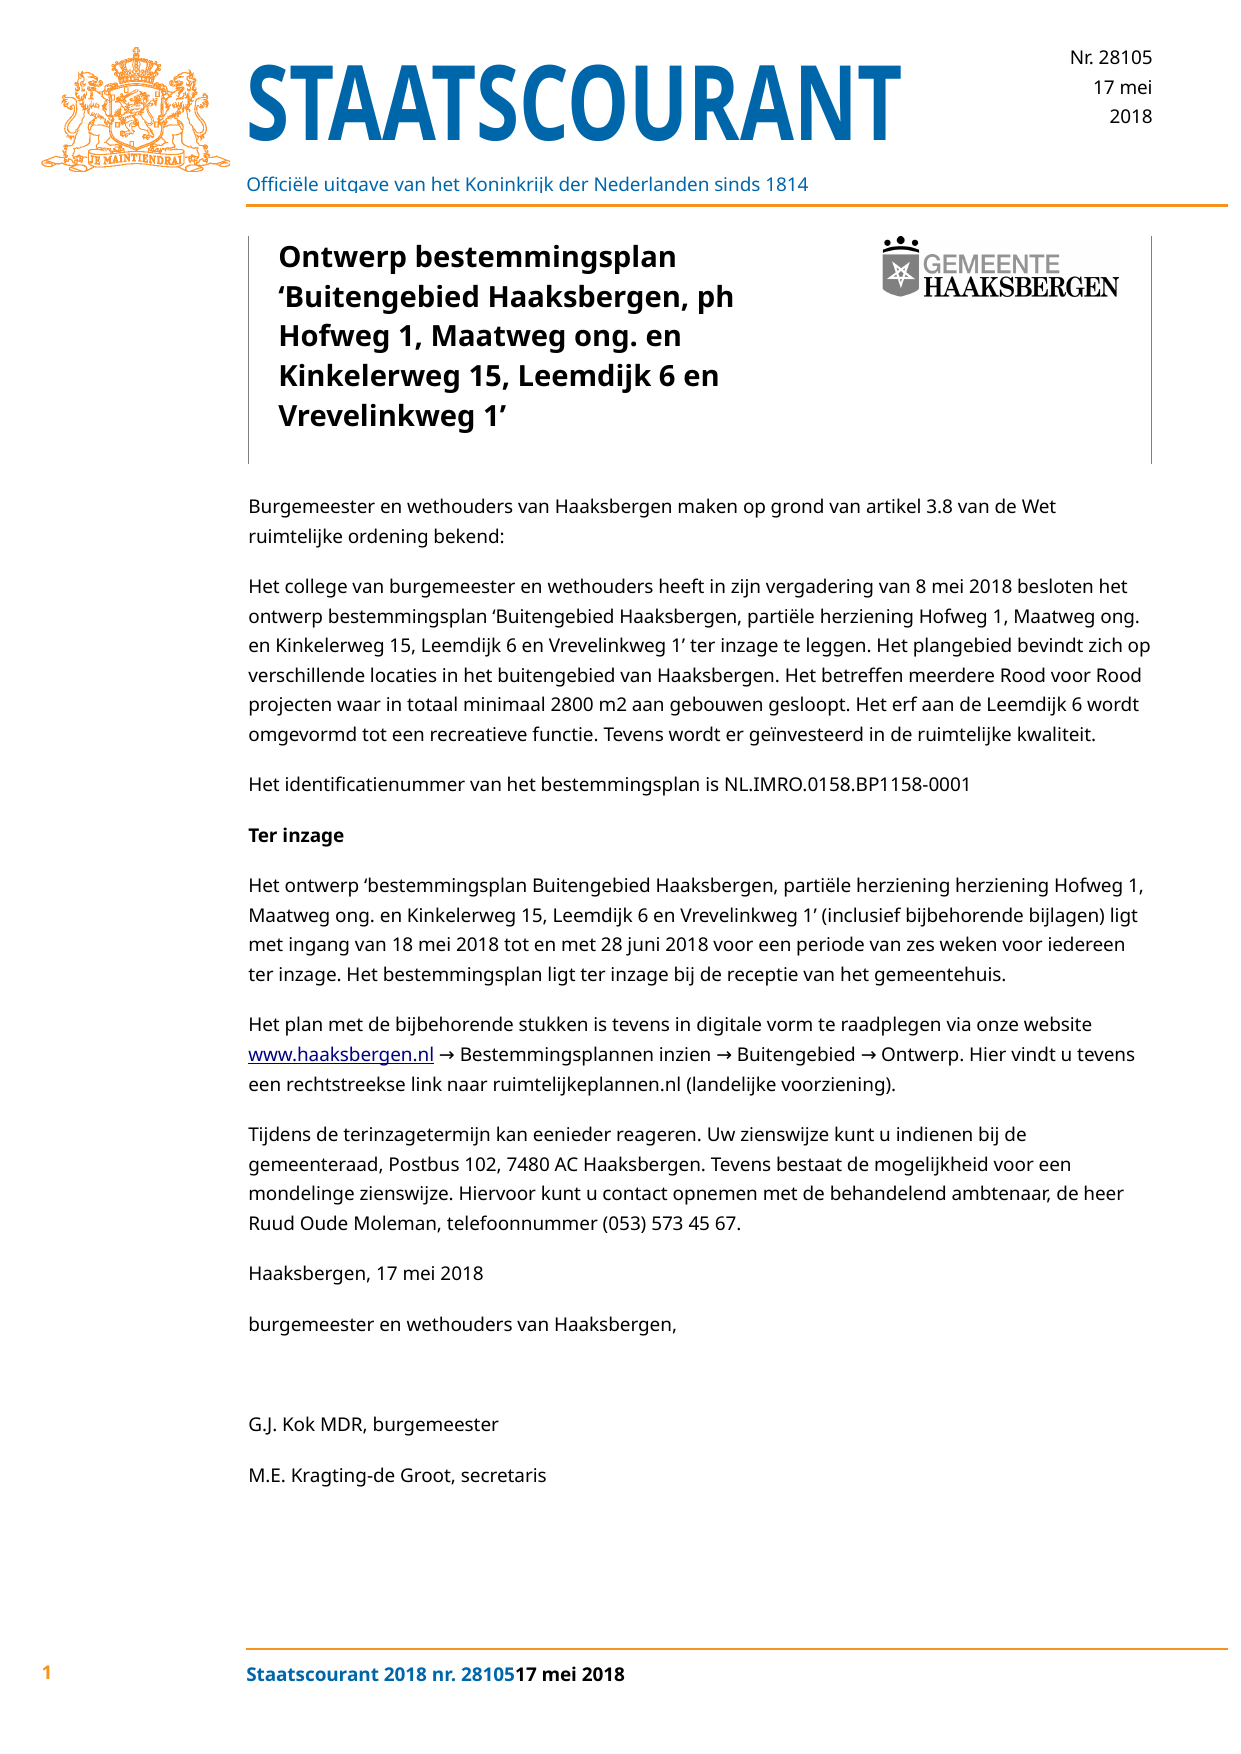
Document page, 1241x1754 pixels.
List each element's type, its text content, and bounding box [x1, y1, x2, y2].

text Tijdens de terinzagetermijn kan eenieder reageren. Uw zienswijze kunt u indienen bij de gemeenteraad, Postbus 102, 7480 AC Haaksbergen. Tevens bestaat de mogelijkheid voor een mondelinge zienswijze. Hiervoor kunt u contact opnemen met de behandelend ambtenaar, de heer Ruud Oude Moleman, telefoonnummer (053) 573 45 67. [248, 1121, 1152, 1236]
text burgemeester en wethouders van Haaksbergen, [248, 1311, 1152, 1337]
text G.J. Kok MDR, burgemeester [248, 1412, 1152, 1437]
picture [882, 236, 1119, 297]
text Het identificatienummer van het bestemmingsplan is NL.IMRO.0158.BP1158-0001 [248, 772, 1152, 797]
text Het ontwerp ‘bestemmingsplan Buitengebied Haaksbergen, partiële herziening herziening Hofweg 1, Maatweg ong. en Kinkelerweg 15, Leemdijk 6 en Vrevelinkweg 1’ (inclusief bijbehorende bijlagen) ligt met ingang van 18 mei 2018 tot en met 28 juni 2018 voor een periode van zes weken voor iedereen ter inzage. Het bestemmingsplan ligt ter inzage bij de receptie van het gemeentehuis. [248, 872, 1152, 987]
text Het college van burgemeester en wethouders heeft in zijn vergadering van 8 mei 2018 besloten het ontwerp bestemmingsplan ‘Buitengebied Haaksbergen, partiële herziening Hofweg 1, Maatweg ong. en Kinkelerweg 15, Leemdijk 6 en Vrevelinkweg 1’ ter inzage te leggen. Het plangebied bevindt zich op verschillende locaties in het buitengebied van Haaksbergen. Het betreffen meerdere Rood voor Rood projecten waar in totaal minimaal 2800 m2 aan gebouwen gesloopt. Het erf aan de Leemdijk 6 wordt omgevormd tot een recreatieve functie. Tevens wordt er geïnvesteerd in de ruimtelijke kwaliteit. [248, 573, 1152, 747]
text Ter inzage [248, 822, 1152, 848]
text M.E. Kragting-de Groot, secretaris [248, 1462, 1152, 1488]
text Burgemeester en wethouders van Haaksbergen maken op grond van artikel 3.8 van de Wet ruimtelijke ordening bekend: [248, 493, 1152, 549]
picture [41, 47, 231, 172]
text Haaksbergen, 17 mei 2018 [248, 1260, 1152, 1286]
table_header Ontwerp bestemmingsplan ‘Buitengebied Haaksbergen, ph Hofweg 1, Maatweg ong. en Kinkelerweg 15, Leemdijk 6 en Vrevelinkweg 1’ [249, 236, 850, 464]
table_header [850, 236, 1151, 464]
text Het plan met de bijbehorende stukken is tevens in digitale vorm te raadplegen via onze website www.haaksbergen.nl → Bestemmingsplannen inzien → Buitengebied → Ontwerp. Hier vindt u tevens een rechtstreekse link naar ruimtelijkeplannen.nl (landelijke voorziening). [248, 1012, 1152, 1097]
